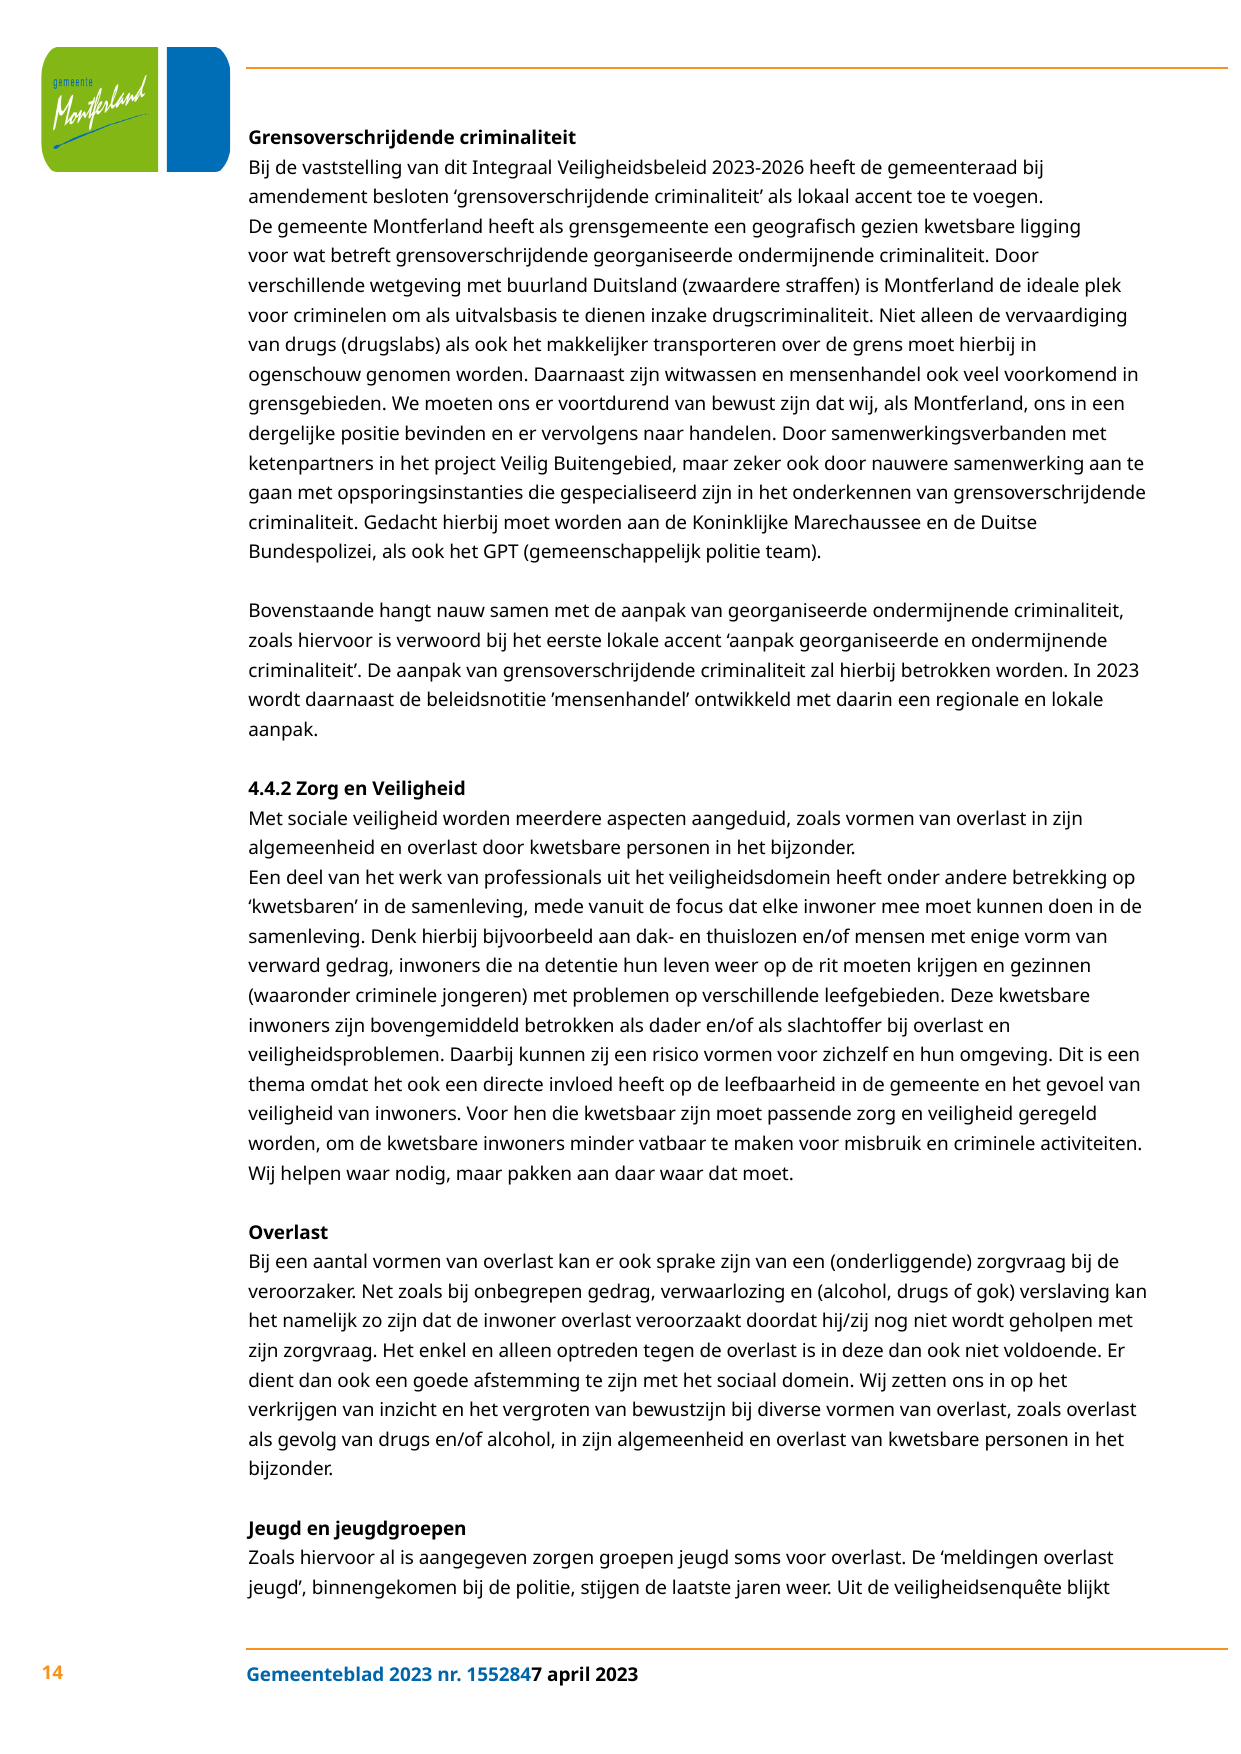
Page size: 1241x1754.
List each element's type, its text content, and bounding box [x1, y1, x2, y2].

text 4.4.2 Zorg en Veiligheid [248, 775, 1152, 801]
text Jeugd en jeugdgroepen [248, 1515, 1152, 1541]
text Overlast [248, 1219, 1152, 1245]
text De gemeente Montferland heeft als grensgemeente een geografisch gezien kwetsbare ligging [248, 213, 1152, 239]
text Zoals hiervoor al is aangegeven zorgen groepen jeugd soms voor overlast. De ‘meldingen overlast jeugd’, binnengekomen bij de politie, stijgen de laatste jaren weer. Uit de veiligheidsenquête blijkt [248, 1544, 1152, 1600]
picture [41, 47, 231, 172]
text Bij de vaststelling van dit Integraal Veiligheidsbeleid 2023-2026 heeft de gemeenteraad bij amendement besloten ‘grensoverschrijdende criminaliteit’ als lokaal accent toe te voegen. [248, 154, 1152, 209]
text Een deel van het werk van professionals uit het veiligheidsdomein heeft onder andere betrekking op ‘kwetsbaren’ in de samenleving, mede vanuit de focus dat elke inwoner mee moet kunnen doen in de samenleving. Denk hierbij bijvoorbeeld aan dak- en thuislozen en/of mensen met enige vorm van verward gedrag, inwoners die na detentie hun leven weer op de rit moeten krijgen en gezinnen (waaronder criminele jongeren) met problemen op verschillende leefgebieden. Deze kwetsbare inwoners zijn bovengemiddeld betrokken als dader en/of als slachtoffer bij overlast en veiligheidsproblemen. Daarbij kunnen zij een risico vormen voor zichzelf en hun omgeving. Dit is een thema omdat het ook een directe invloed heeft op de leefbaarheid in de gemeente en het gevoel van veiligheid van inwoners. Voor hen die kwetsbaar zijn moet passende zorg en veiligheid geregeld worden, om de kwetsbare inwoners minder vatbaar te maken voor misbruik en criminele activiteiten. Wij helpen waar nodig, maar pakken aan daar waar dat moet. [248, 864, 1152, 1186]
text voor wat betreft grensoverschrijdende georganiseerde ondermijnende criminaliteit. Door [248, 243, 1152, 268]
text verschillende wetgeving met buurland Duitsland (zwaardere straffen) is Montferland de ideale plek voor criminelen om als uitvalsbasis te dienen inzake drugscriminaliteit. Niet alleen de vervaardiging van drugs (drugslabs) als ook het makkelijker transporteren over de grens moet hierbij in ogenschouw genomen worden. Daarnaast zijn witwassen en mensenhandel ook veel voorkomend in grensgebieden. We moeten ons er voortdurend van bewust zijn dat wij, als Montferland, ons in een dergelijke positie bevinden en er vervolgens naar handelen. Door samenwerkingsverbanden met ketenpartners in het project Veilig Buitengebied, maar zeker ook door nauwere samenwerking aan te gaan met opsporingsinstanties die gespecialiseerd zijn in het onderkennen van grensoverschrijdende criminaliteit. Gedacht hierbij moet worden aan de Koninklijke Marechaussee en de Duitse Bundespolizei, als ook het GPT (gemeenschappelijk politie team). [248, 272, 1152, 564]
text Bij een aantal vormen van overlast kan er ook sprake zijn van een (onderliggende) zorgvraag bij de veroorzaker. Net zoals bij onbegrepen gedrag, verwaarlozing en (alcohol, drugs of gok) verslaving kan het namelijk zo zijn dat de inwoner overlast veroorzaakt doordat hij/zij nog niet wordt geholpen met zijn zorgvraag. Het enkel en alleen optreden tegen de overlast is in deze dan ook niet voldoende. Er dient dan ook een goede afstemming te zijn met het sociaal domein. Wij zetten ons in op het verkrijgen van inzicht en het vergroten van bewustzijn bij diverse vormen van overlast, zoals overlast als gevolg van drugs en/of alcohol, in zijn algemeenheid en overlast van kwetsbare personen in het bijzonder. [248, 1248, 1152, 1481]
text Grensoverschrijdende criminaliteit [248, 124, 1152, 150]
text Bovenstaande hangt nauw samen met de aanpak van georganiseerde ondermijnende criminaliteit, zoals hiervoor is verwoord bij het eerste lokale accent ‘aanpak georganiseerde en ondermijnende criminaliteit’. De aanpak van grensoverschrijdende criminaliteit zal hierbij betrokken worden. In 2023 wordt daarnaast de beleidsnotitie ’mensenhandel’ ontwikkeld met daarin een regionale en lokale aanpak. [248, 598, 1152, 742]
text Met sociale veiligheid worden meerdere aspecten aangeduid, zoals vormen van overlast in zijn algemeenheid en overlast door kwetsbare personen in het bijzonder. [248, 805, 1152, 860]
